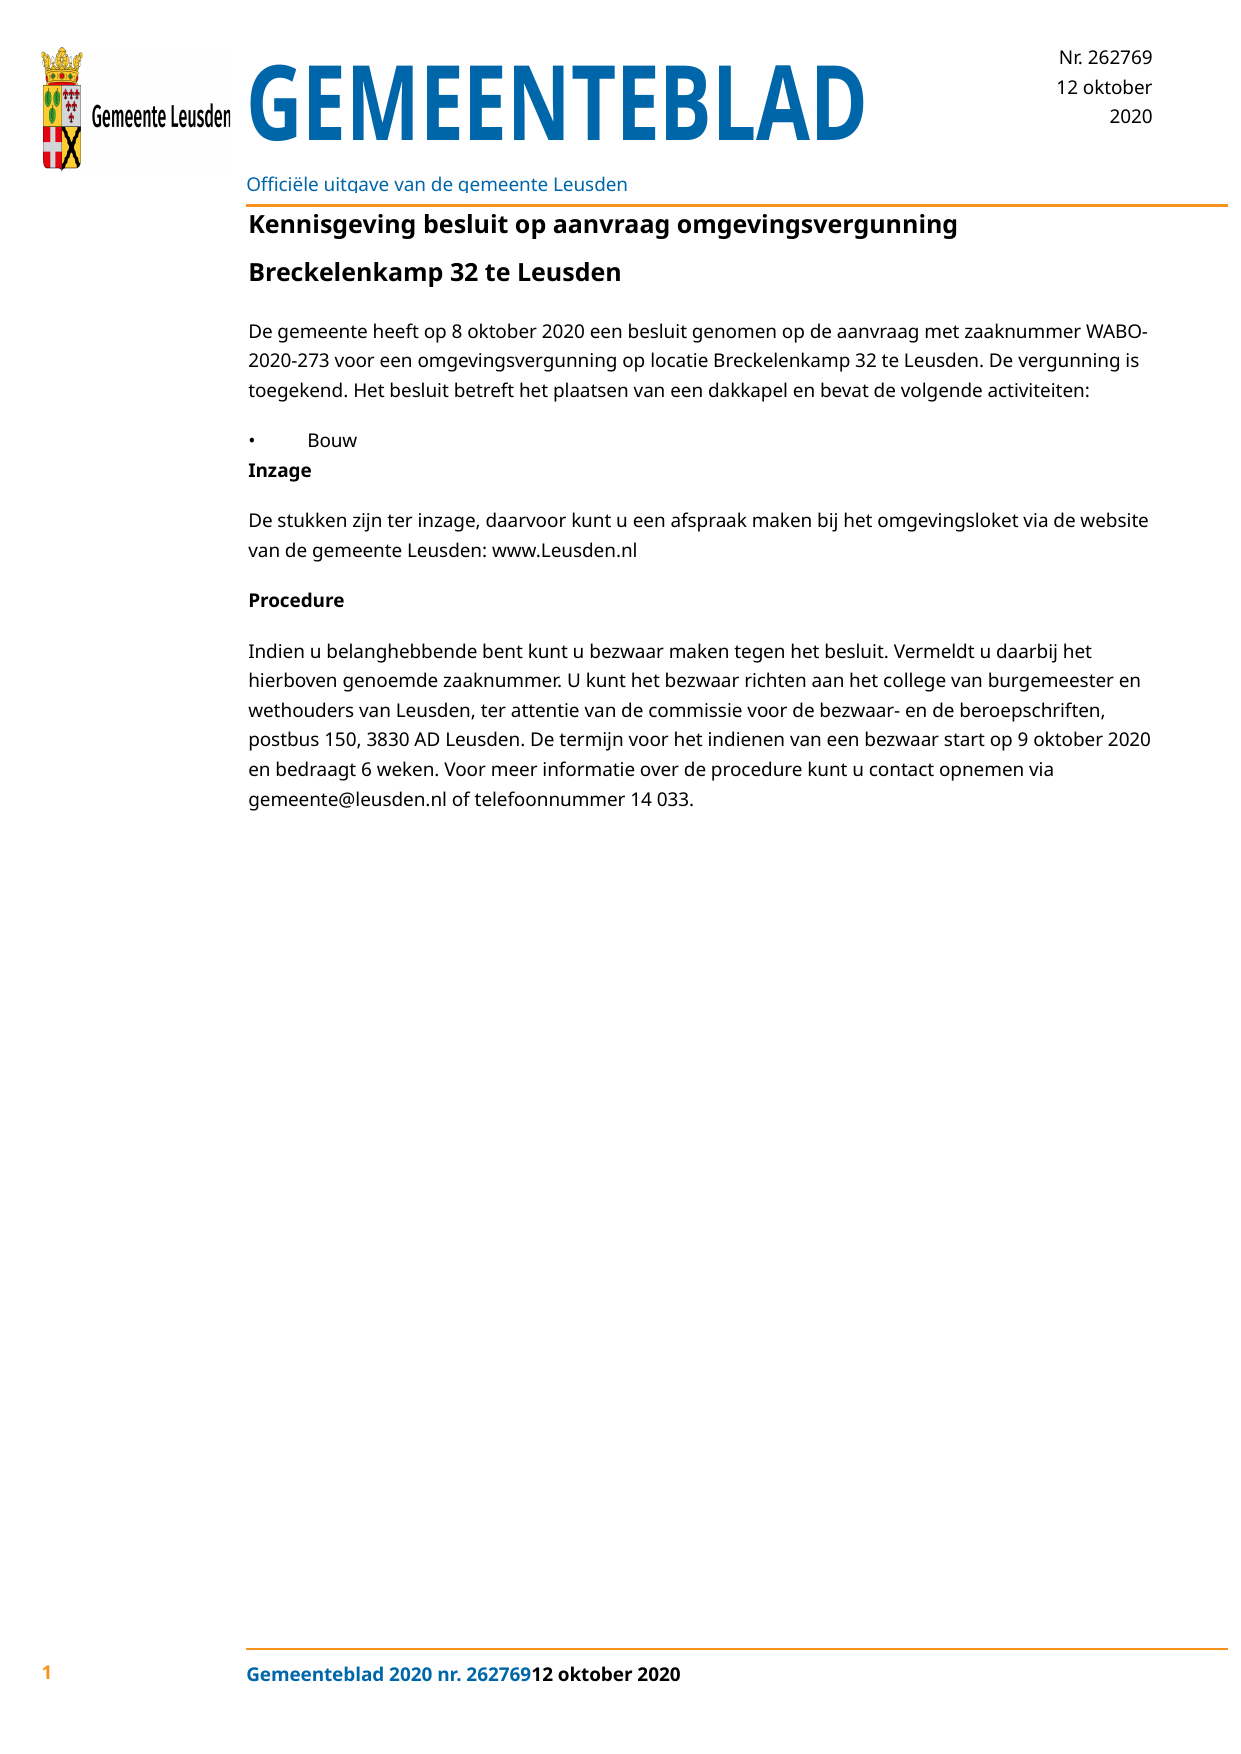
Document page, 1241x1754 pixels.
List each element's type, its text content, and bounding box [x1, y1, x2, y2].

list Bouw [248, 427, 1152, 453]
text Indien u belanghebbende bent kunt u bezwaar maken tegen het besluit. Vermeldt u daarbij het hierboven genoemde zaaknummer. U kunt het bezwaar richten aan het college van burgemeester en wethouders van Leusden, ter attentie van de commissie voor de bezwaar- en de beroepschriften, postbus 150, 3830 AD Leusden. De termijn voor het indienen van een bezwaar start op 9 oktober 2020 en bedraagt 6 weken. Voor meer informatie over de procedure kunt u contact opnemen via gemeente@leusden.nl of telefoonnummer 14 033. [248, 638, 1152, 812]
picture [41, 47, 231, 172]
text De stukken zijn ter inzage, daarvoor kunt u een afspraak maken bij het omgevingsloket via de website van de gemeente Leusden: www.Leusden.nl [248, 507, 1152, 563]
text Inzage [248, 457, 1152, 483]
text De gemeente heeft op 8 oktober 2020 een besluit genomen op de aanvraag met zaaknummer WABO-2020-273 voor een omgevingsvergunning op locatie Breckelenkamp 32 te Leusden. De vergunning is toegekend. Het besluit betreft het plaatsen van een dakkapel en bevat de volgende activiteiten: [248, 318, 1152, 403]
text Kennisgeving besluit op aanvraag omgevingsvergunning Breckelenkamp 32 te Leusden [248, 207, 1152, 288]
text Procedure [248, 587, 1152, 613]
